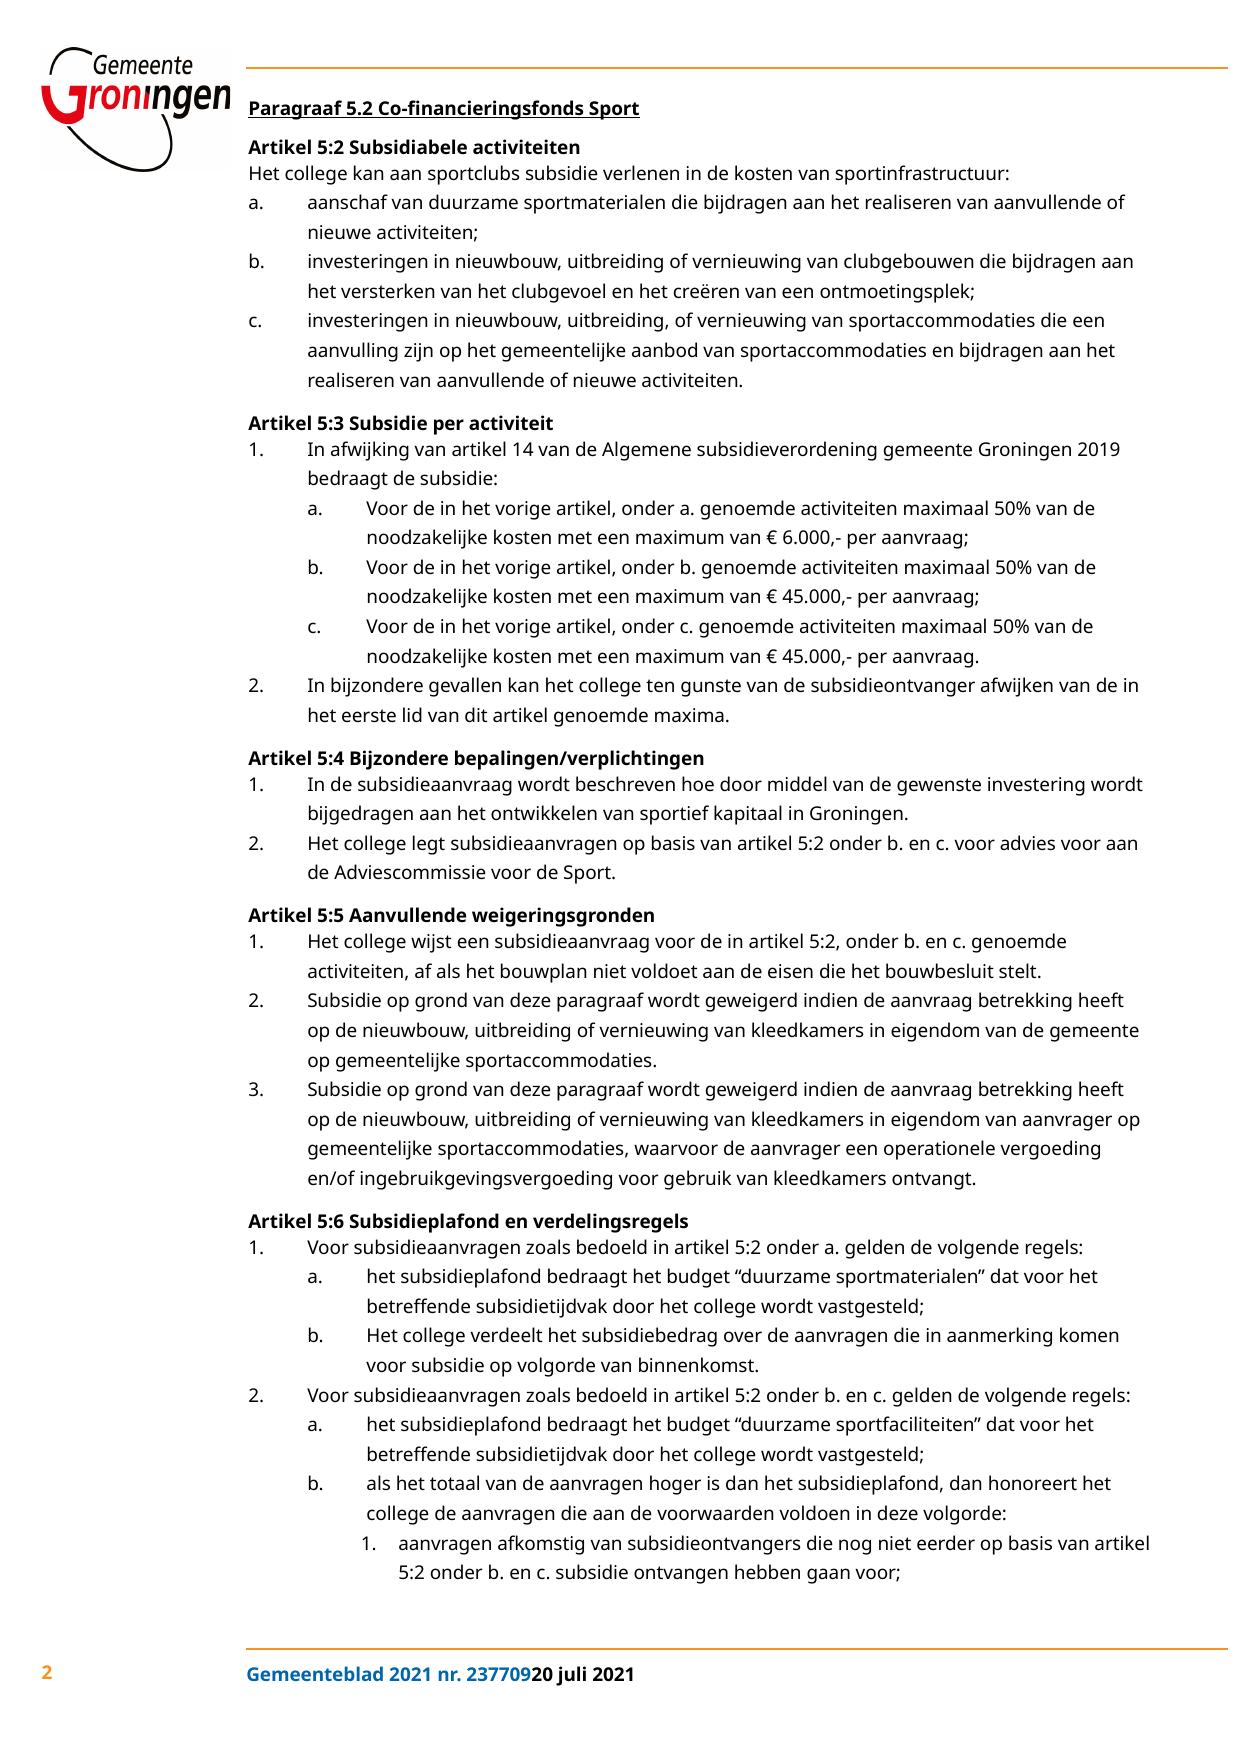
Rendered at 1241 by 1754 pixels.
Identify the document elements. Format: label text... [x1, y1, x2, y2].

list In de subsidieaanvraag wordt beschreven hoe door middel van de gewenste investering wordt bijgedragen aan het ontwikkelen van sportief kapitaal in Groningen. [248, 771, 1152, 826]
text Het college kan aan sportclubs subsidie verlenen in de kosten van sportinfrastructuur: [248, 160, 1152, 186]
text Artikel 5:5 Aanvullende weigeringsgronden [248, 903, 1152, 928]
list Het college wijst een subsidieaanvraag voor de in artikel 5:2, onder b. en c. genoemde activiteiten, af als het bouwplan niet voldoet aan de eisen die het bouwbesluit stelt. [248, 928, 1152, 984]
text Artikel 5:2 Subsidiabele activiteiten [248, 134, 1152, 160]
list Voor de in het vorige artikel, onder b. genoemde activiteiten maximaal 50% van de noodzakelijke kosten met een maximum van € 45.000,- per aanvraag; [307, 554, 1152, 609]
list Voor de in het vorige artikel, onder c. genoemde activiteiten maximaal 50% van de noodzakelijke kosten met een maximum van € 45.000,- per aanvraag. [307, 613, 1152, 668]
picture [41, 47, 231, 172]
list In bijzondere gevallen kan het college ten gunste van de subsidieontvanger afwijken van de in het eerste lid van dit artikel genoemde maxima. [248, 672, 1152, 728]
list Het college verdeelt het subsidiebedrag over de aanvragen die in aanmerking komen voor subsidie op volgorde van binnenkomst. [307, 1323, 1152, 1378]
list aanvragen afkomstig van subsidieontvangers die nog niet eerder op basis van artikel 5:2 onder b. en c. subsidie ontvangen hebben gaan voor; [361, 1530, 1152, 1585]
list investeringen in nieuwbouw, uitbreiding of vernieuwing van clubgebouwen die bijdragen aan het versterken van het clubgevoel en het creëren van een ontmoetingsplek; [248, 248, 1152, 304]
list Voor subsidieaanvragen zoals bedoeld in artikel 5:2 onder b. en c. gelden de volgende regels: [248, 1382, 1152, 1408]
text Paragraaf 5.2 Co-financieringsfonds Sport [248, 95, 1152, 121]
list aanschaf van duurzame sportmaterialen die bijdragen aan het realiseren van aanvullende of nieuwe activiteiten; [248, 189, 1152, 245]
list het subsidieplafond bedraagt het budget “duurzame sportfaciliteiten” dat voor het betreffende subsidietijdvak door het college wordt vastgesteld; [307, 1411, 1152, 1467]
list Subsidie op grond van deze paragraaf wordt geweigerd indien de aanvraag betrekking heeft op de nieuwbouw, uitbreiding of vernieuwing van kleedkamers in eigendom van aanvrager op gemeentelijke sportaccommodaties, waarvoor de aanvrager een operationele vergoeding en/of ingebruikgevingsvergoeding voor gebruik van kleedkamers ontvangt. [248, 1076, 1152, 1191]
list Subsidie op grond van deze paragraaf wordt geweigerd indien de aanvraag betrekking heeft op de nieuwbouw, uitbreiding of vernieuwing van kleedkamers in eigendom van de gemeente op gemeentelijke sportaccommodaties. [248, 988, 1152, 1072]
text Artikel 5:3 Subsidie per activiteit [248, 410, 1152, 436]
list Het college legt subsidieaanvragen op basis van artikel 5:2 onder b. en c. voor advies voor aan de Adviescommissie voor de Sport. [248, 830, 1152, 885]
list het subsidieplafond bedraagt het budget “duurzame sportmaterialen” dat voor het betreffende subsidietijdvak door het college wordt vastgesteld; [307, 1263, 1152, 1319]
list Voor subsidieaanvragen zoals bedoeld in artikel 5:2 onder a. gelden de volgende regels: [248, 1234, 1152, 1260]
list investeringen in nieuwbouw, uitbreiding, of vernieuwing van sportaccommodaties die een aanvulling zijn op het gemeentelijke aanbod van sportaccommodaties en bijdragen aan het realiseren van aanvullende of nieuwe activiteiten. [248, 308, 1152, 393]
text Artikel 5:6 Subsidieplafond en verdelingsregels [248, 1208, 1152, 1234]
text Artikel 5:4 Bijzondere bepalingen/verplichtingen [248, 745, 1152, 771]
list als het totaal van de aanvragen hoger is dan het subsidieplafond, dan honoreert het college de aanvragen die aan de voorwaarden voldoen in deze volgorde: [307, 1471, 1152, 1526]
list In afwijking van artikel 14 van de Algemene subsidieverordening gemeente Groningen 2019 bedraagt de subsidie: [248, 436, 1152, 491]
list Voor de in het vorige artikel, onder a. genoemde activiteiten maximaal 50% van de noodzakelijke kosten met een maximum van € 6.000,- per aanvraag; [307, 495, 1152, 550]
